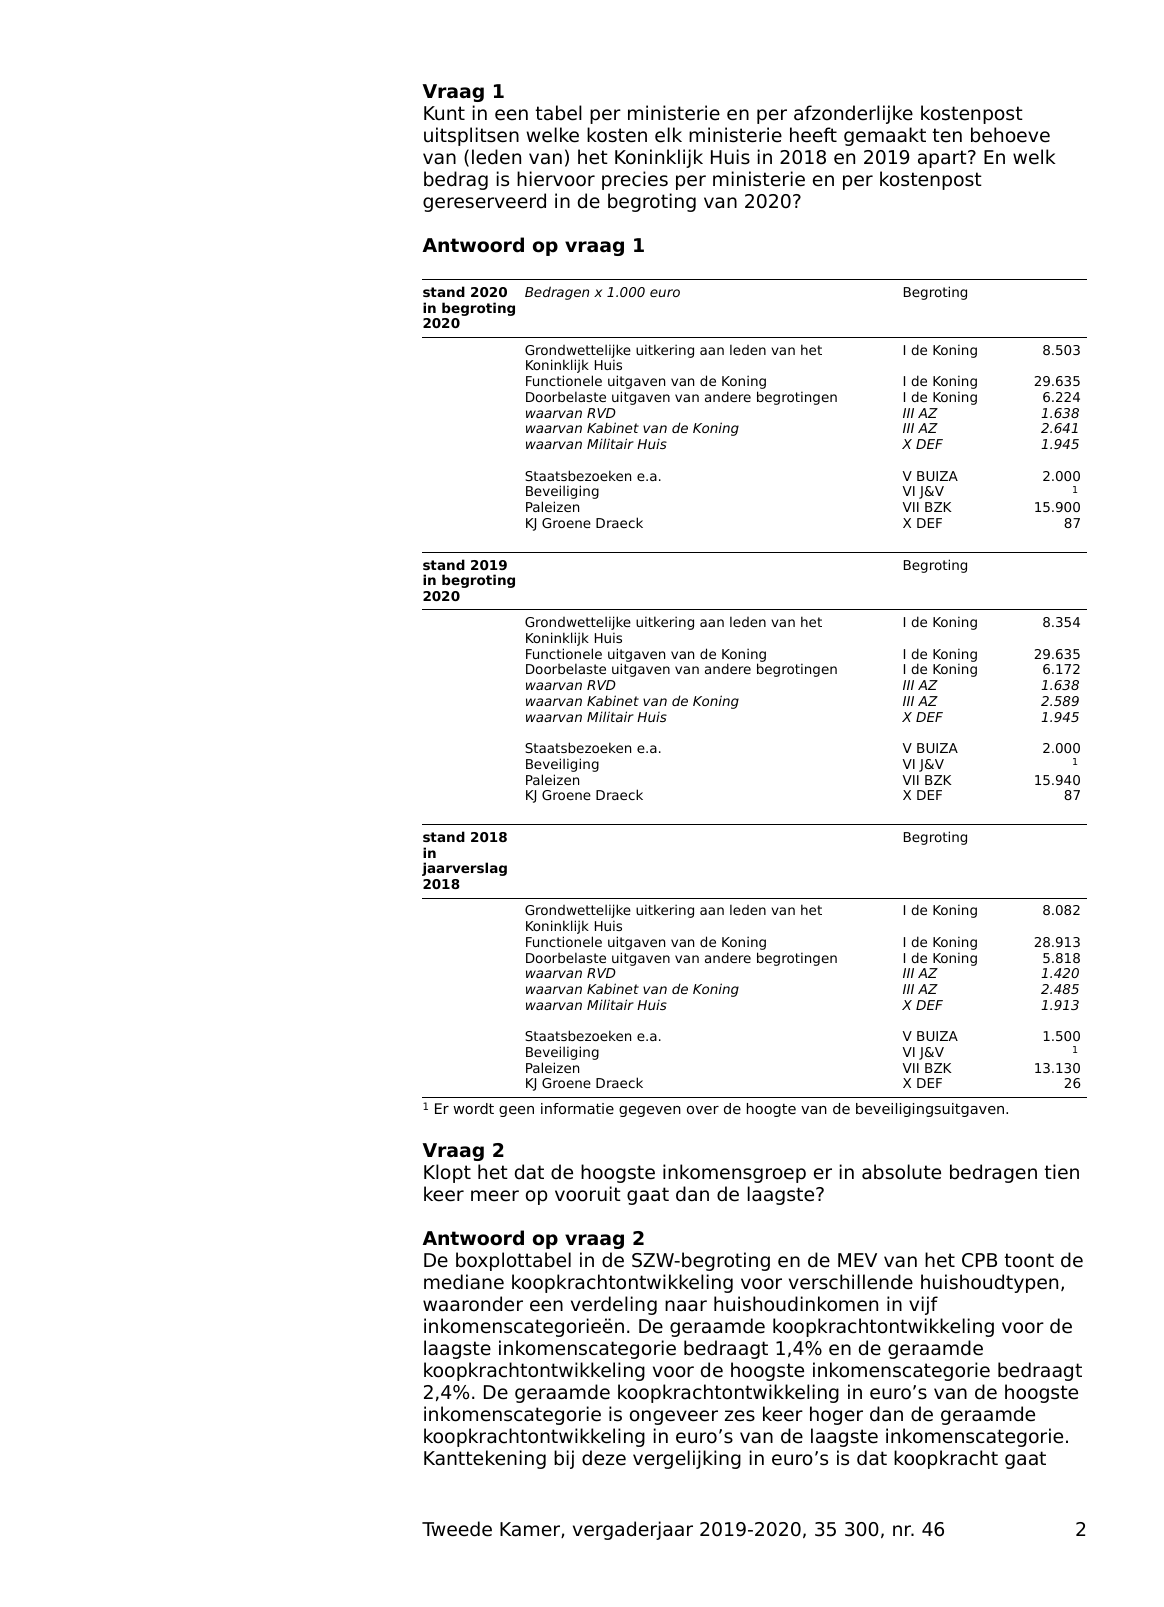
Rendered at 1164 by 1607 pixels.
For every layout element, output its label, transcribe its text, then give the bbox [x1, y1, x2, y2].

table_cell VI J&V [896, 484, 1024, 500]
table_cell Grondwettelijke uitkering aan leden van het Koninklijk Huis [519, 338, 896, 374]
table_cell 1.945 [1024, 709, 1087, 725]
table_cell [1024, 804, 1087, 824]
table_cell [422, 899, 519, 935]
table_cell [422, 678, 519, 694]
text Vraag 2 [422, 1140, 1087, 1162]
table_cell [422, 646, 519, 662]
table_cell I de Koning [896, 899, 1024, 935]
table_cell [1024, 553, 1087, 609]
table_cell Doorbelaste uitgaven van andere begrotingen [519, 950, 896, 966]
table_header stand 2020 in begroting 2020 [422, 280, 519, 337]
table_cell [422, 709, 519, 725]
table_cell [422, 1013, 519, 1029]
table_cell 1.945 [1024, 437, 1087, 453]
table_cell X DEF [896, 1076, 1024, 1097]
table_cell 1.913 [1024, 998, 1087, 1013]
table_cell [422, 950, 519, 966]
table_cell waarvan RVD [519, 966, 896, 982]
table_cell 15.940 [1024, 772, 1087, 788]
table_cell Beveiliging [519, 484, 896, 500]
table_cell waarvan Militair Huis [519, 437, 896, 453]
table_cell [422, 468, 519, 484]
table_cell Paleizen [519, 500, 896, 516]
table_cell 15.900 [1024, 500, 1087, 516]
table_cell [422, 966, 519, 982]
table_cell Begroting [896, 553, 1024, 609]
table_cell 2.641 [1024, 421, 1087, 437]
table_cell [422, 516, 519, 531]
table_cell [1024, 531, 1087, 552]
table_cell Grondwettelijke uitkering aan leden van het Koninklijk Huis [519, 610, 896, 646]
text Antwoord op vraag 1 [422, 235, 1087, 257]
table_cell 5.818 [1024, 950, 1087, 966]
table_cell 1 Er wordt geen informatie gegeven over de hoogte van de beveiligingsuitgaven. [422, 1098, 1087, 1117]
table_cell [896, 1013, 1024, 1029]
table_cell [422, 421, 519, 437]
table_cell 1.420 [1024, 966, 1087, 982]
table_cell [422, 741, 519, 757]
table_cell Grondwettelijke uitkering aan leden van het Koninklijk Huis [519, 899, 896, 935]
table_cell Staatsbezoeken e.a. [519, 1029, 896, 1045]
table_cell Beveiliging [519, 1045, 896, 1061]
table_cell 1 [1024, 484, 1087, 500]
table_cell 29.635 [1024, 374, 1087, 390]
table_cell Paleizen [519, 1061, 896, 1076]
table_cell waarvan Kabinet van de Koning [519, 421, 896, 437]
table_cell [896, 804, 1024, 824]
table_cell [896, 725, 1024, 741]
table_cell [519, 553, 896, 609]
table_cell 2.589 [1024, 694, 1087, 709]
table_cell [1024, 725, 1087, 741]
table_cell [519, 725, 896, 741]
table_cell stand 2018 in jaarverslag 2018 [422, 825, 519, 897]
table_cell [422, 500, 519, 516]
table_cell [1024, 1013, 1087, 1029]
table_cell 2.000 [1024, 468, 1087, 484]
table_cell VI J&V [896, 1045, 1024, 1061]
table_cell Functionele uitgaven van de Koning [519, 374, 896, 390]
table_cell I de Koning [896, 950, 1024, 966]
table_cell III AZ [896, 678, 1024, 694]
text Antwoord op vraag 2 [422, 1228, 1087, 1250]
table_cell 1.638 [1024, 678, 1087, 694]
table_cell Doorbelaste uitgaven van andere begrotingen [519, 390, 896, 405]
table_cell X DEF [896, 788, 1024, 804]
table_cell III AZ [896, 421, 1024, 437]
table_cell [1024, 825, 1087, 897]
table_cell [422, 804, 519, 824]
table_cell [422, 694, 519, 709]
table_cell [422, 788, 519, 804]
table_cell [519, 453, 896, 468]
table_cell 87 [1024, 516, 1087, 531]
table_cell X DEF [896, 516, 1024, 531]
table_cell 26 [1024, 1076, 1087, 1097]
table_cell [422, 338, 519, 374]
table_cell I de Koning [896, 935, 1024, 950]
table_cell 8.354 [1024, 610, 1087, 646]
table_cell [519, 531, 896, 552]
table_cell [422, 935, 519, 950]
table_cell I de Koning [896, 374, 1024, 390]
table_cell waarvan RVD [519, 405, 896, 421]
table_cell [422, 390, 519, 405]
table_cell 8.503 [1024, 338, 1087, 374]
table_cell 87 [1024, 788, 1087, 804]
text De boxplottabel in de SZW-begroting en de MEV van het CPB toont de mediane koopkrachtontwikkeling voor verschillende huishoudtypen, waaronder een verdeling naar huishoudinkomen in vijf inkomenscategorieën. De geraamde koopkrachtontwikkeling voor de laagste inkomenscategorie bedraagt 1,4% en de geraamde koopkrachtontwikkeling voor de hoogste inkomenscategorie bedraagt 2,4%. De geraamde koopkrachtontwikkeling in euro’s van de hoogste inkomenscategorie is ongeveer zes keer hoger dan de geraamde koopkrachtontwikkeling in euro’s van de laagste inkomenscategorie. Kanttekening bij deze vergelijking in euro’s is dat koopkracht gaat [422, 1250, 1087, 1469]
table_cell 13.130 [1024, 1061, 1087, 1076]
text Vraag 1 [422, 81, 1087, 103]
table_cell 8.082 [1024, 899, 1087, 935]
table_cell Doorbelaste uitgaven van andere begrotingen [519, 662, 896, 678]
table_cell I de Koning [896, 662, 1024, 678]
table_cell Paleizen [519, 772, 896, 788]
table_cell VII BZK [896, 772, 1024, 788]
table_cell [519, 825, 896, 897]
table_cell [422, 484, 519, 500]
table_cell [1024, 453, 1087, 468]
table_cell [422, 772, 519, 788]
table_cell 6.172 [1024, 662, 1087, 678]
table_cell Staatsbezoeken e.a. [519, 741, 896, 757]
table_cell Beveiliging [519, 757, 896, 772]
table_cell [422, 1076, 519, 1097]
table_cell [422, 1061, 519, 1076]
table_cell III AZ [896, 694, 1024, 709]
table_cell KJ Groene Draeck [519, 1076, 896, 1097]
table_cell KJ Groene Draeck [519, 788, 896, 804]
table_cell V BUIZA [896, 468, 1024, 484]
table_cell [422, 531, 519, 552]
table_cell 1.638 [1024, 405, 1087, 421]
table_cell X DEF [896, 998, 1024, 1013]
table_cell I de Koning [896, 610, 1024, 646]
table_cell III AZ [896, 405, 1024, 421]
table_cell 1 [1024, 1045, 1087, 1061]
table_cell VII BZK [896, 500, 1024, 516]
table_cell KJ Groene Draeck [519, 516, 896, 531]
table_cell V BUIZA [896, 1029, 1024, 1045]
table_header [1024, 280, 1087, 337]
table_cell [422, 982, 519, 998]
table_cell 1.500 [1024, 1029, 1087, 1045]
table_cell [422, 725, 519, 741]
table_cell [422, 757, 519, 772]
table_cell III AZ [896, 966, 1024, 982]
table_cell Functionele uitgaven van de Koning [519, 646, 896, 662]
table_header Begroting [896, 280, 1024, 337]
table_cell [422, 453, 519, 468]
table_cell [422, 437, 519, 453]
table_cell [519, 1013, 896, 1029]
text Klopt het dat de hoogste inkomensgroep er in absolute bedragen tien keer meer op vooruit gaat dan de laagste? [422, 1162, 1087, 1206]
table_cell Functionele uitgaven van de Koning [519, 935, 896, 950]
table_cell VII BZK [896, 1061, 1024, 1076]
table_cell [422, 374, 519, 390]
table_cell stand 2019 in begroting 2020 [422, 553, 519, 609]
table_cell [896, 453, 1024, 468]
table_cell I de Koning [896, 390, 1024, 405]
table_cell 6.224 [1024, 390, 1087, 405]
table_cell [422, 998, 519, 1013]
table_cell waarvan RVD [519, 678, 896, 694]
table_cell [422, 405, 519, 421]
table_cell waarvan Militair Huis [519, 709, 896, 725]
table_cell [422, 662, 519, 678]
table_cell V BUIZA [896, 741, 1024, 757]
table_cell [422, 1045, 519, 1061]
table_cell 28.913 [1024, 935, 1087, 950]
text Kunt in een tabel per ministerie en per afzonderlijke kostenpost uitsplitsen welke kosten elk ministerie heeft gemaakt ten behoeve van (leden van) het Koninklijk Huis in 2018 en 2019 apart? En welk bedrag is hiervoor precies per ministerie en per kostenpost gereserveerd in de begroting van 2020? [422, 103, 1087, 213]
table_cell X DEF [896, 709, 1024, 725]
table_cell I de Koning [896, 646, 1024, 662]
table_cell Begroting [896, 825, 1024, 897]
table_cell waarvan Kabinet van de Koning [519, 982, 896, 998]
table_cell [519, 804, 896, 824]
table_cell 29.635 [1024, 646, 1087, 662]
table_cell [896, 531, 1024, 552]
table_cell X DEF [896, 437, 1024, 453]
table_cell Staatsbezoeken e.a. [519, 468, 896, 484]
table_cell 2.485 [1024, 982, 1087, 998]
table_cell 2.000 [1024, 741, 1087, 757]
table_cell III AZ [896, 982, 1024, 998]
table_cell [422, 610, 519, 646]
table_cell [422, 1029, 519, 1045]
table_cell 1 [1024, 757, 1087, 772]
table_cell waarvan Militair Huis [519, 998, 896, 1013]
table_cell I de Koning [896, 338, 1024, 374]
table_cell waarvan Kabinet van de Koning [519, 694, 896, 709]
table_header Bedragen x 1.000 euro [519, 280, 896, 337]
table_cell VI J&V [896, 757, 1024, 772]
